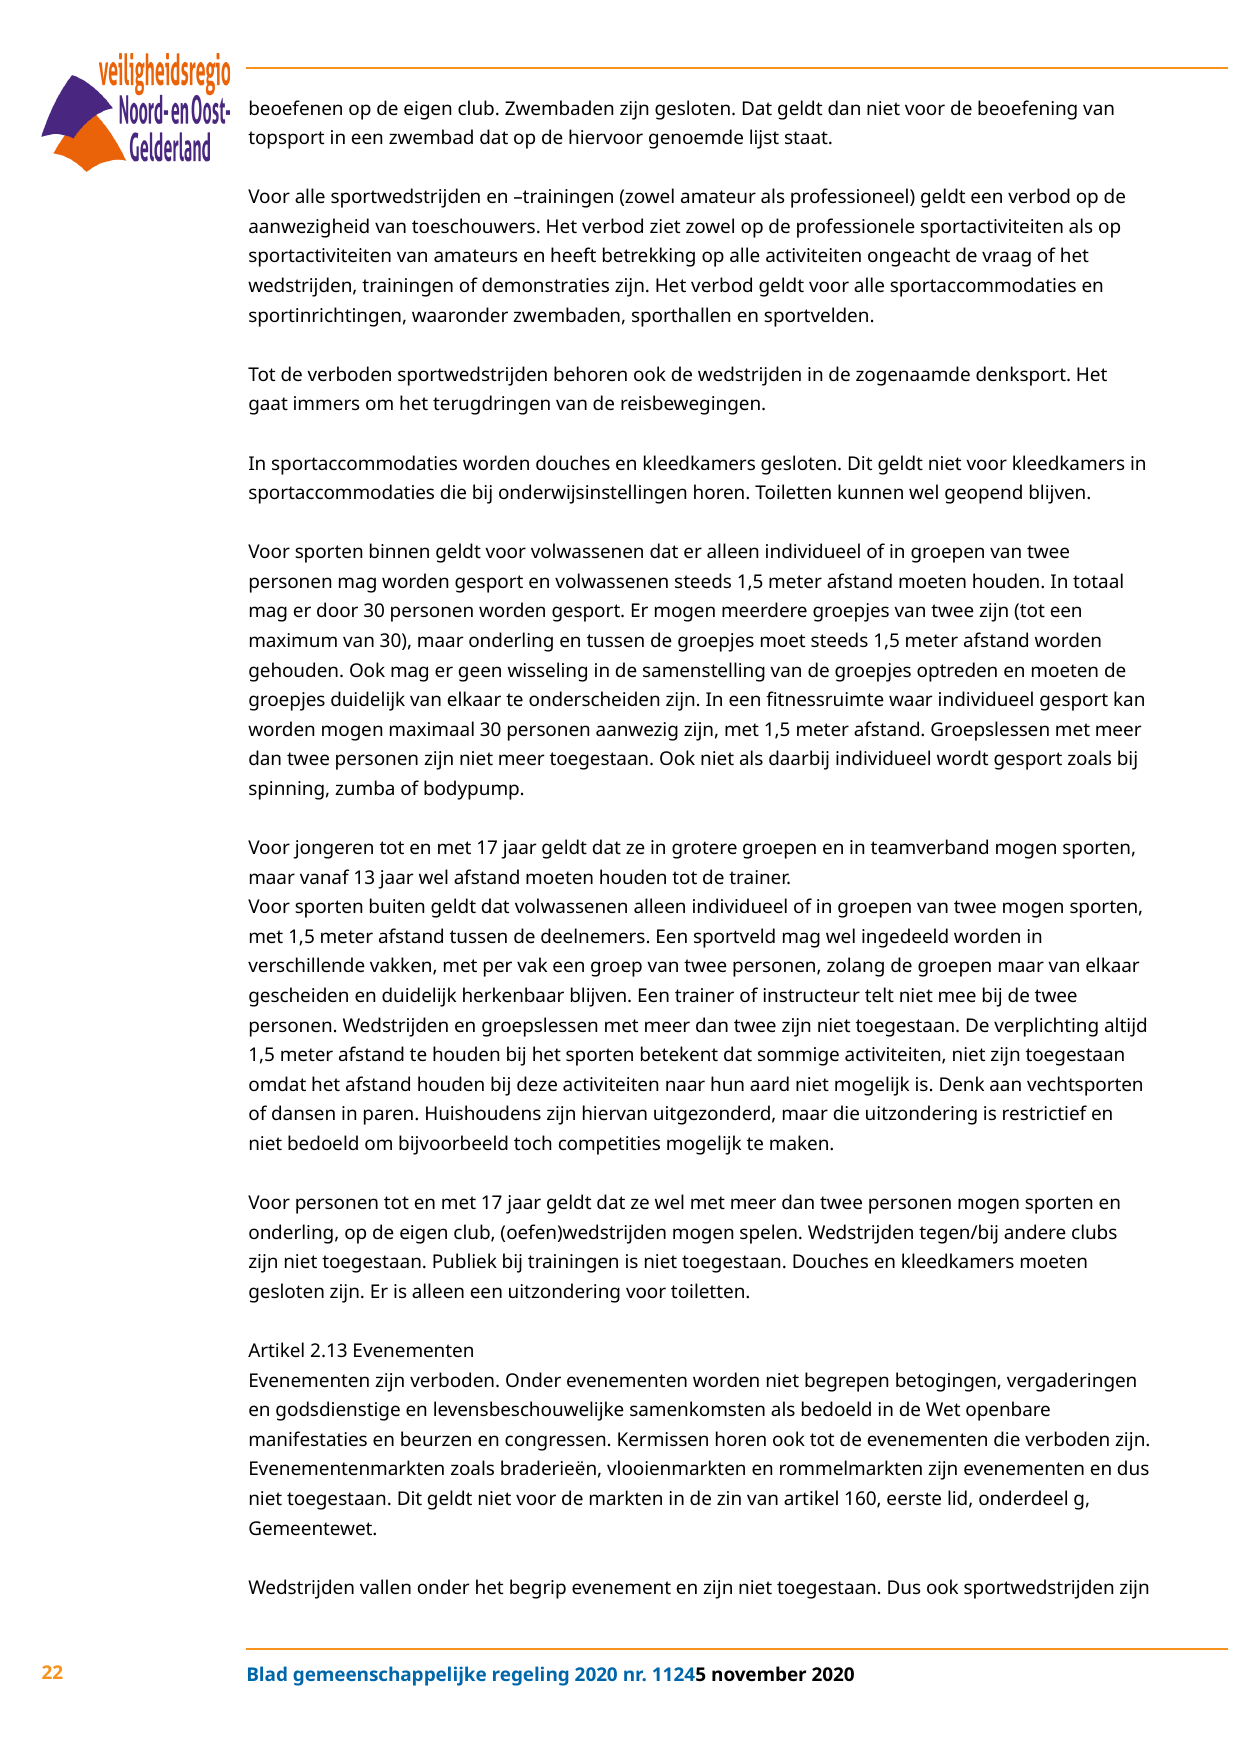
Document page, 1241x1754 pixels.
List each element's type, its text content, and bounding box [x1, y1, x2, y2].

text Evenementen zijn verboden. Onder evenementen worden niet begrepen betogingen, vergaderingen en godsdienstige en levensbeschouwelijke samenkomsten als bedoeld in de Wet openbare manifestaties en beurzen en congressen. Kermissen horen ook tot de evenementen die verboden zijn. Evenementenmarkten zoals braderieën, vlooienmarkten en rommelmarkten zijn evenementen en dus niet toegestaan. Dit geldt niet voor de markten in de zin van artikel 160, eerste lid, onderdeel g, Gemeentewet. [248, 1367, 1152, 1541]
text Voor jongeren tot en met 17 jaar geldt dat ze in grotere groepen en in teamverband mogen sporten, maar vanaf 13 jaar wel afstand moeten houden tot de trainer. [248, 834, 1152, 890]
text Artikel 2.13 Evenementen [248, 1337, 1152, 1363]
text Voor sporten binnen geldt voor volwassenen dat er alleen individueel of in groepen van twee personen mag worden gesport en volwassenen steeds 1,5 meter afstand moeten houden. In totaal mag er door 30 personen worden gesport. Er mogen meerdere groepjes van twee zijn (tot een maximum van 30), maar onderling en tussen de groepjes moet steeds 1,5 meter afstand worden gehouden. Ook mag er geen wisseling in de samenstelling van de groepjes optreden en moeten de groepjes duidelijk van elkaar te onderscheiden zijn. In een fitnessruimte waar individueel gesport kan worden mogen maximaal 30 personen aanwezig zijn, met 1,5 meter afstand. Groepslessen met meer dan twee personen zijn niet meer toegestaan. Ook niet als daarbij individueel wordt gesport zoals bij spinning, zumba of bodypump. [248, 538, 1152, 801]
text beoefenen op de eigen club. Zwembaden zijn gesloten. Dat geldt dan niet voor de beoefening van topsport in een zwembad dat op de hiervoor genoemde lijst staat. [248, 95, 1152, 150]
text Voor sporten buiten geldt dat volwassenen alleen individueel of in groepen van twee mogen sporten, met 1,5 meter afstand tussen de deelnemers. Een sportveld mag wel ingedeeld worden in verschillende vakken, met per vak een groep van twee personen, zolang de groepen maar van elkaar gescheiden en duidelijk herkenbaar blijven. Een trainer of instructeur telt niet mee bij de twee personen. Wedstrijden en groepslessen met meer dan twee zijn niet toegestaan. De verplichting altijd 1,5 meter afstand te houden bij het sporten betekent dat sommige activiteiten, niet zijn toegestaan omdat het afstand houden bij deze activiteiten naar hun aard niet mogelijk is. Denk aan vechtsporten of dansen in paren. Huishoudens zijn hiervan uitgezonderd, maar die uitzondering is restrictief en niet bedoeld om bijvoorbeeld toch competities mogelijk te maken. [248, 893, 1152, 1156]
picture [41, 47, 231, 172]
text In sportaccommodaties worden douches en kleedkamers gesloten. Dit geldt niet voor kleedkamers in sportaccommodaties die bij onderwijsinstellingen horen. Toiletten kunnen wel geopend blijven. [248, 450, 1152, 505]
text Wedstrijden vallen onder het begrip evenement en zijn niet toegestaan. Dus ook sportwedstrijden zijn [248, 1574, 1152, 1600]
text Voor personen tot en met 17 jaar geldt dat ze wel met meer dan twee personen mogen sporten en onderling, op de eigen club, (oefen)wedstrijden mogen spelen. Wedstrijden tegen/bij andere clubs zijn niet toegestaan. Publiek bij trainingen is niet toegestaan. Douches en kleedkamers moeten gesloten zijn. Er is alleen een uitzondering voor toiletten. [248, 1189, 1152, 1304]
text Voor alle sportwedstrijden en –trainingen (zowel amateur als professioneel) geldt een verbod op de aanwezigheid van toeschouwers. Het verbod ziet zowel op de professionele sportactiviteiten als op sportactiviteiten van amateurs en heeft betrekking op alle activiteiten ongeacht de vraag of het wedstrijden, trainingen of demonstraties zijn. Het verbod geldt voor alle sportaccommodaties en sportinrichtingen, waaronder zwembaden, sporthallen en sportvelden. [248, 183, 1152, 328]
text Tot de verboden sportwedstrijden behoren ook de wedstrijden in de zogenaamde denksport. Het gaat immers om het terugdringen van de reisbewegingen. [248, 361, 1152, 416]
